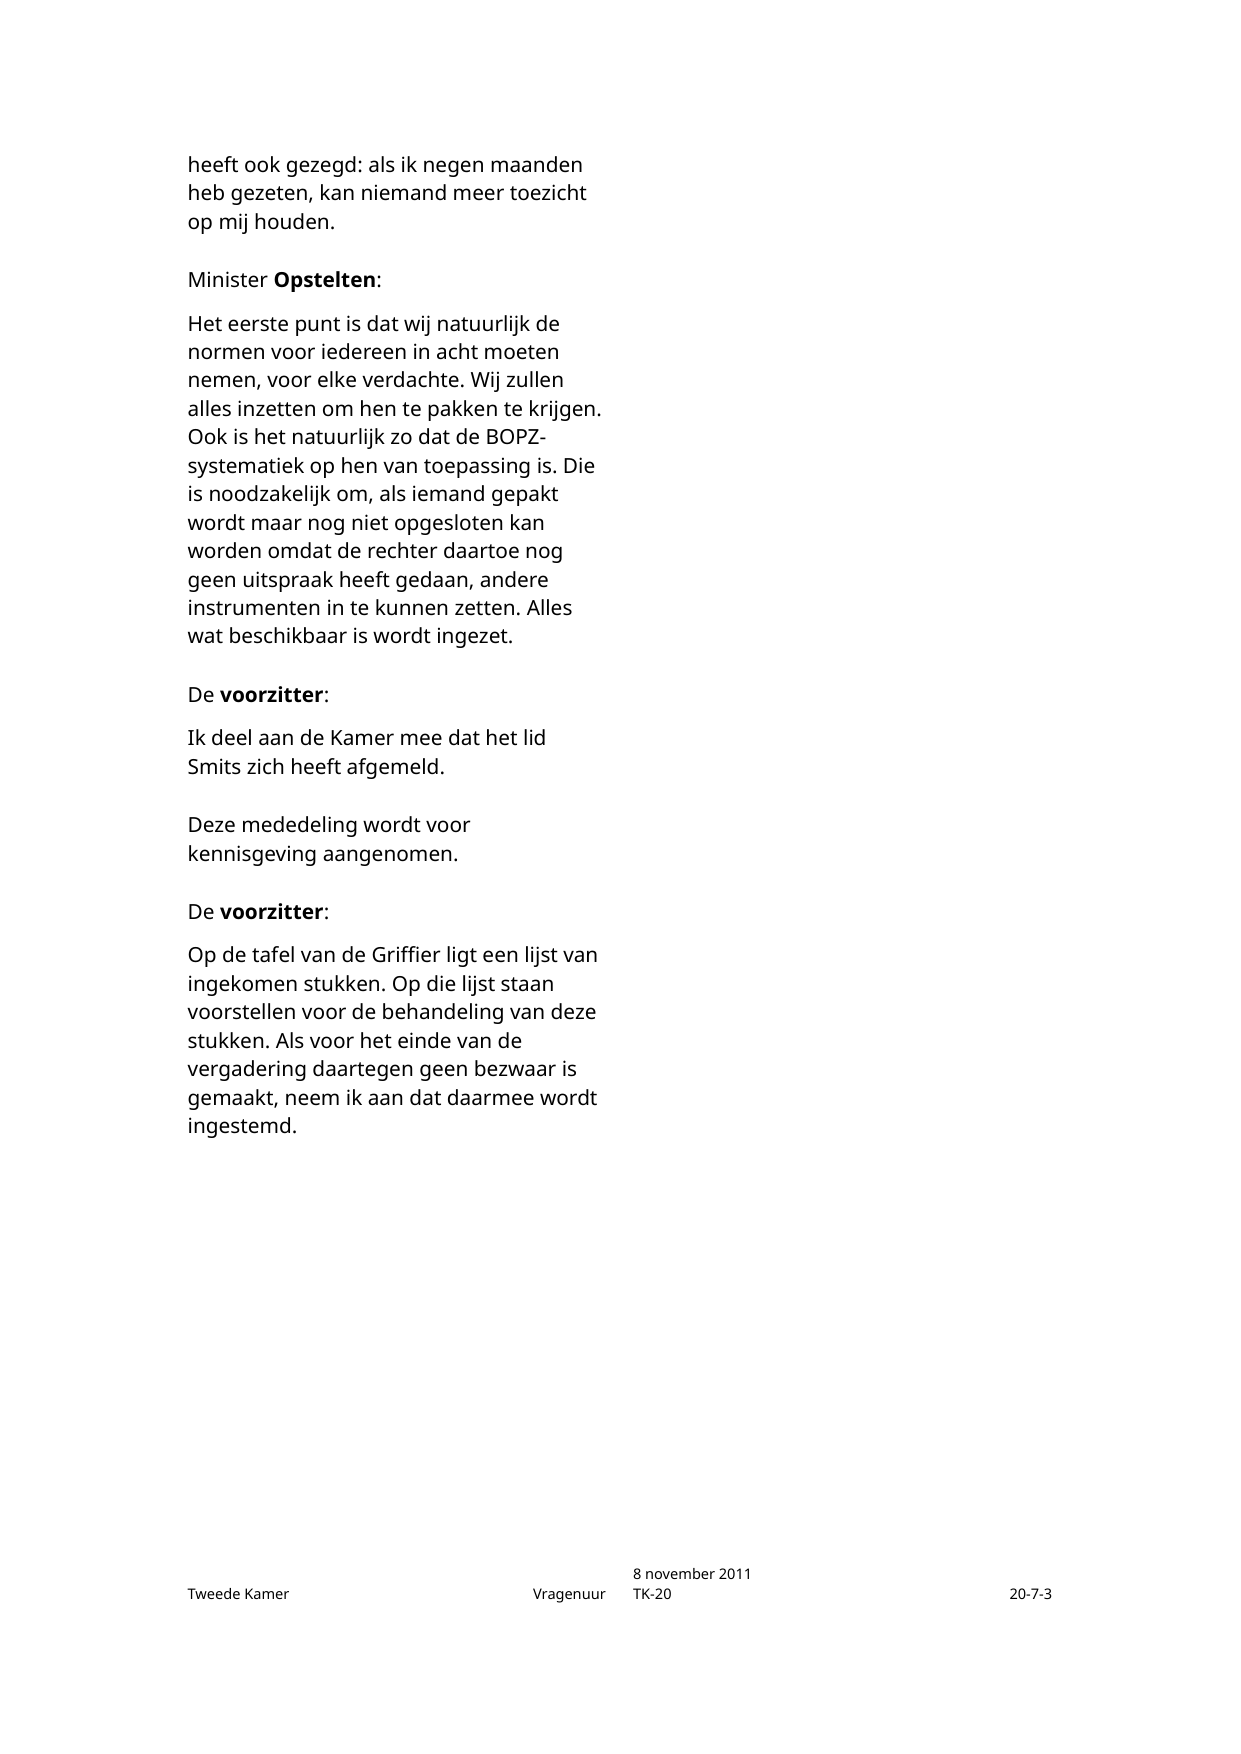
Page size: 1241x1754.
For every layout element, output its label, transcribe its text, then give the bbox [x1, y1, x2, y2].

text Ik deel aan de Kamer mee dat het lid Smits zich heeft afgemeld. [187, 723, 605, 780]
text Minister Opstelten: [187, 265, 605, 294]
text Het eerste punt is dat wij natuurlijk de normen voor iedereen in acht moeten nemen, voor elke verdachte. Wij zullen alles inzetten om hen te pakken te krijgen. Ook is het natuurlijk zo dat de BOPZ-systematiek op hen van toepassing is. Die is noodzakelijk om, als iemand gepakt wordt maar nog niet opgesloten kan worden omdat de rechter daartoe nog geen uitspraak heeft gedaan, andere instrumenten in te kunnen zetten. Alles wat beschikbaar is wordt ingezet. [187, 309, 605, 650]
text De voorzitter: [187, 680, 605, 708]
text De voorzitter: [187, 897, 605, 926]
text Op de tafel van de Griffier ligt een lijst van ingekomen stukken. Op die lijst staan voorstellen voor de behandeling van deze stukken. Als voor het einde van de vergadering daartegen geen bezwaar is gemaakt, neem ik aan dat daarmee wordt ingestemd. [187, 941, 605, 1140]
text heeft ook gezegd: als ik negen maanden heb gezeten, kan niemand meer toezicht op mij houden. [187, 150, 605, 235]
text Deze mededeling wordt voor kennisgeving aangenomen. [187, 810, 605, 867]
